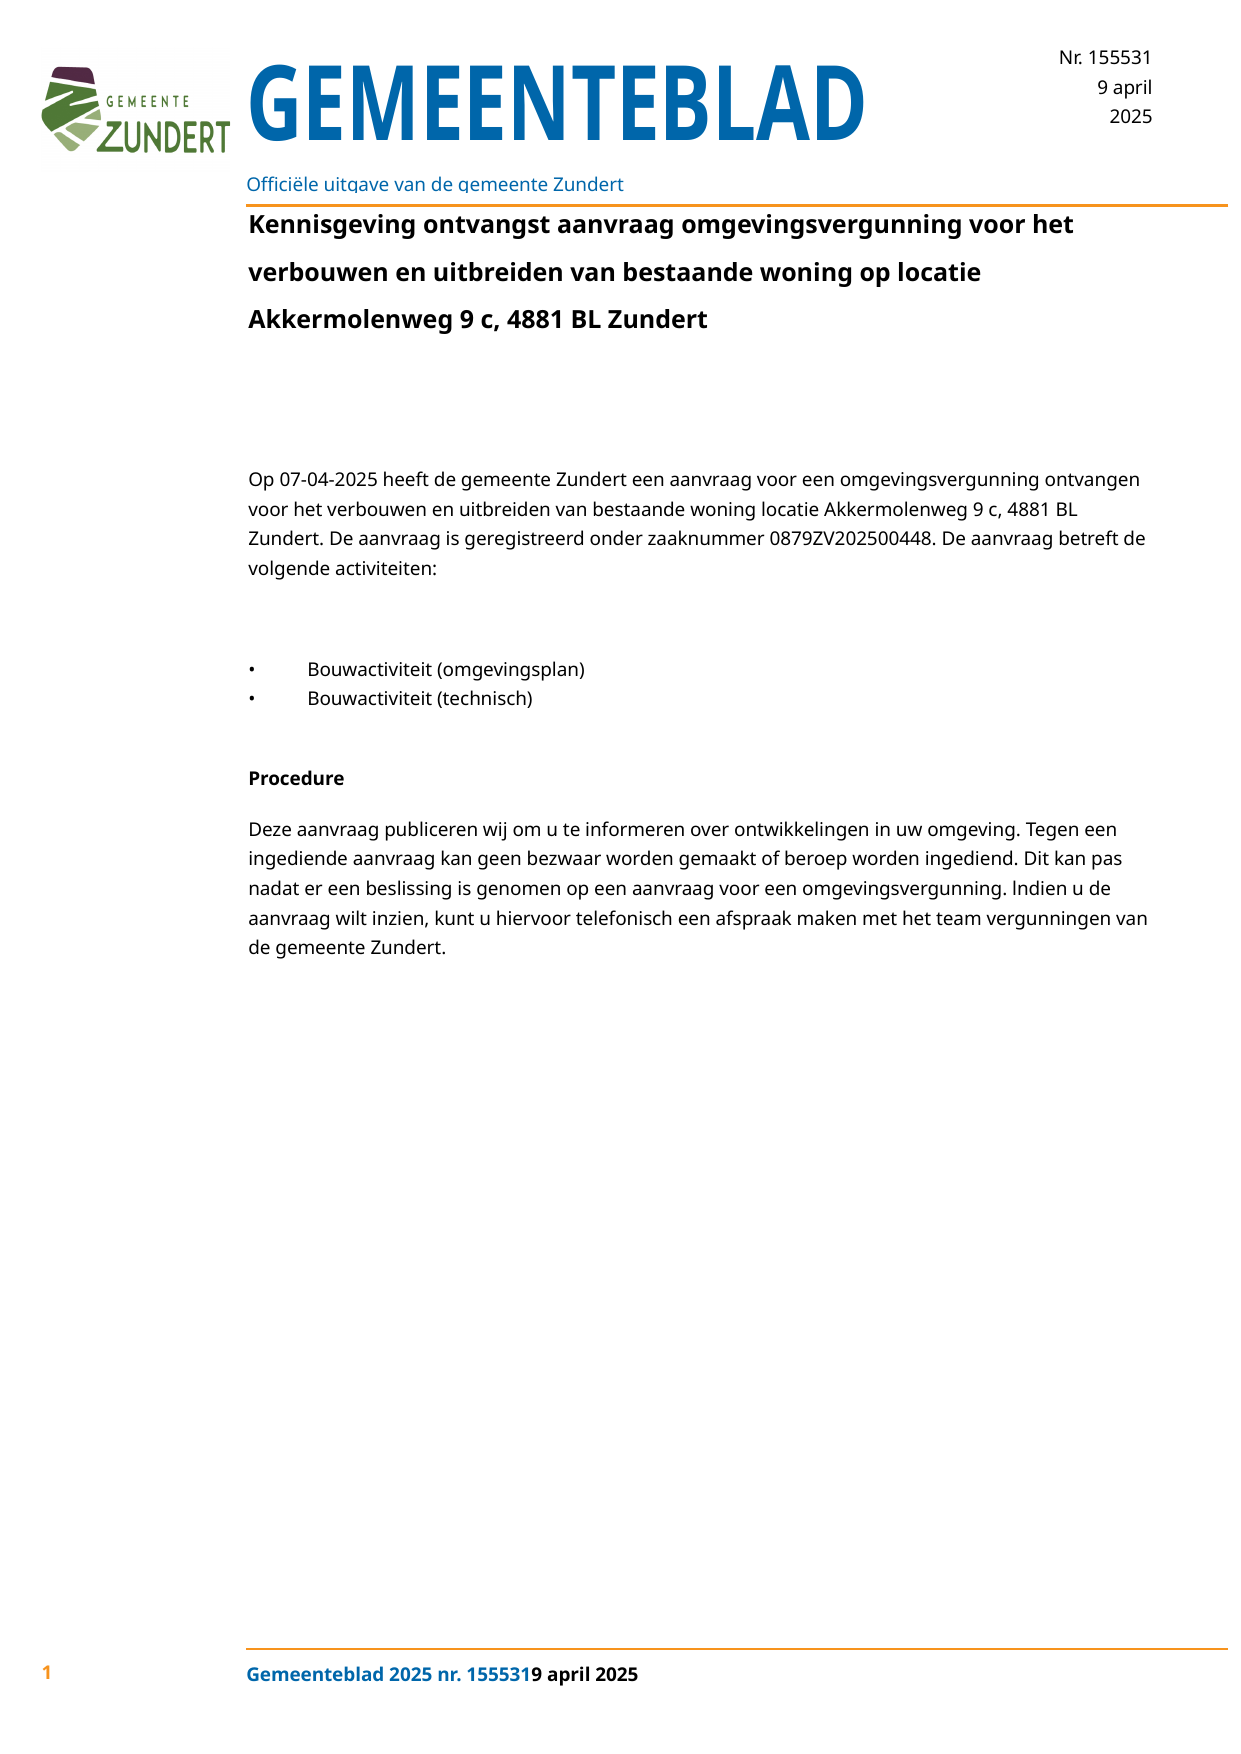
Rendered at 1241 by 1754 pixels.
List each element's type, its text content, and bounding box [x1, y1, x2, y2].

picture [41, 47, 231, 172]
list Bouwactiviteit (omgevingsplan) [248, 656, 1152, 682]
text Procedure [248, 766, 1152, 791]
text Op 07-04-2025 heeft de gemeente Zundert een aanvraag voor een omgevingsvergunning ontvangen voor het verbouwen en uitbreiden van bestaande woning locatie Akkermolenweg 9 c, 4881 BL Zundert. De aanvraag is geregistreerd onder zaaknummer 0879ZV202500448. De aanvraag betreft de volgende activiteiten: [248, 466, 1152, 581]
text Kennisgeving ontvangst aanvraag omgevingsvergunning voor het verbouwen en uitbreiden van bestaande woning op locatie Akkermolenweg 9 c, 4881 BL Zundert [248, 207, 1152, 336]
text Deze aanvraag publiceren wij om u te informeren over ontwikkelingen in uw omgeving. Tegen een ingediende aanvraag kan geen bezwaar worden gemaakt of beroep worden ingediend. Dit kan pas nadat er een beslissing is genomen op een aanvraag voor een omgevingsvergunning. lndien u de aanvraag wilt inzien, kunt u hiervoor telefonisch een afspraak maken met het team vergunningen van de gemeente Zundert. [248, 816, 1152, 960]
list Bouwactiviteit (technisch) [248, 686, 1152, 711]
